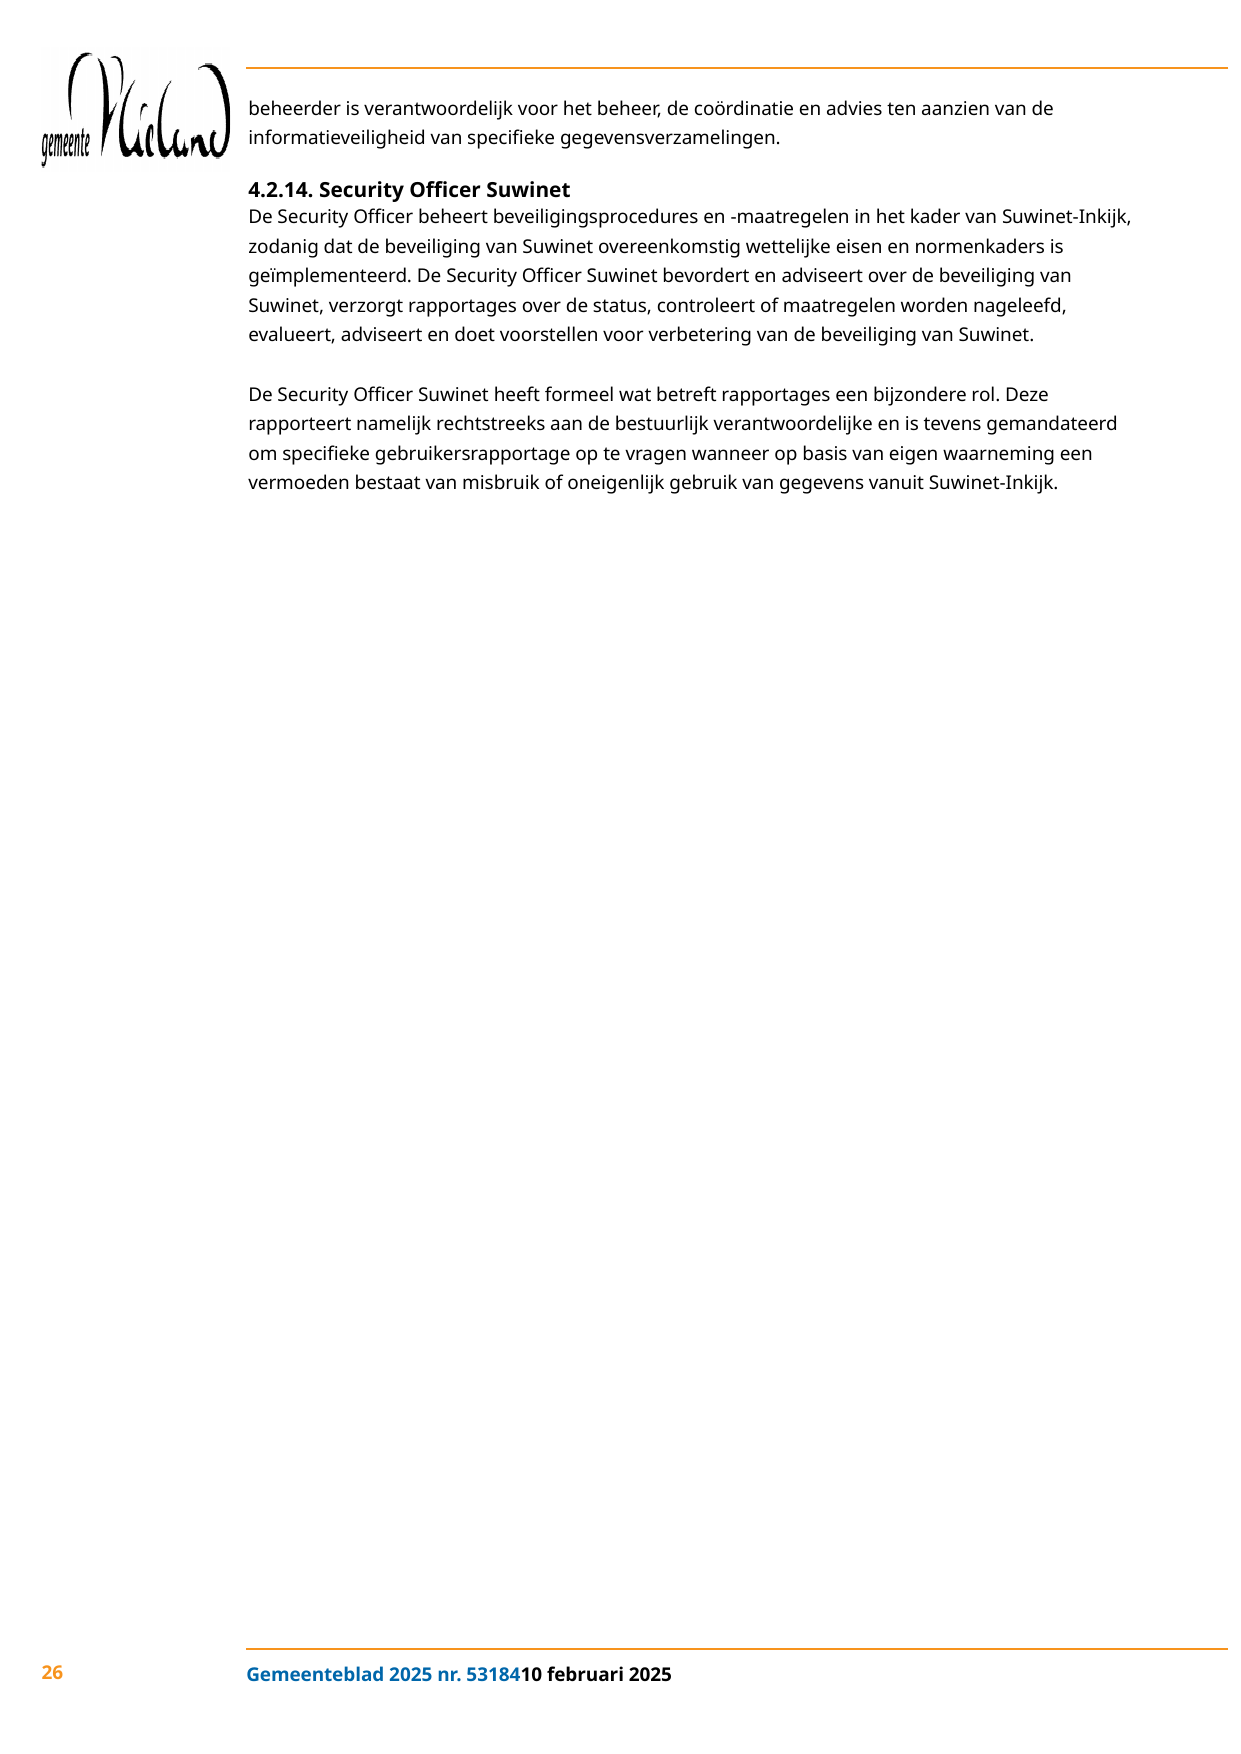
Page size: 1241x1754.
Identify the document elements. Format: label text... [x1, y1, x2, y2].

text beheerder is verantwoordelijk voor het beheer, de coördinatie en advies ten aanzien van de informatieveiligheid van specifieke gegevensverzamelingen. [248, 95, 1152, 150]
text De Security Officer Suwinet heeft formeel wat betreft rapportages een bijzondere rol. Deze rapporteert namelijk rechtstreeks aan de bestuurlijk verantwoordelijke en is tevens gemandateerd om specifieke gebruikersrapportage op te vragen wanneer op basis van eigen waarneming een vermoeden bestaat van misbruik of oneigenlijk gebruik van gegevens vanuit Suwinet-Inkijk. [248, 381, 1152, 495]
picture [41, 47, 231, 172]
text De Security Officer beheert beveiligingsprocedures en -maatregelen in het kader van Suwinet-Inkijk, zodanig dat de beveiliging van Suwinet overeenkomstig wettelijke eisen en normenkaders is geïmplementeerd. De Security Officer Suwinet bevordert en adviseert over de beveiliging van Suwinet, verzorgt rapportages over de status, controleert of maatregelen worden nageleefd, evalueert, adviseert en doet voorstellen voor verbetering van de beveiliging van Suwinet. [248, 203, 1152, 347]
text 4.2.14. Security Officer Suwinet [248, 175, 1152, 203]
